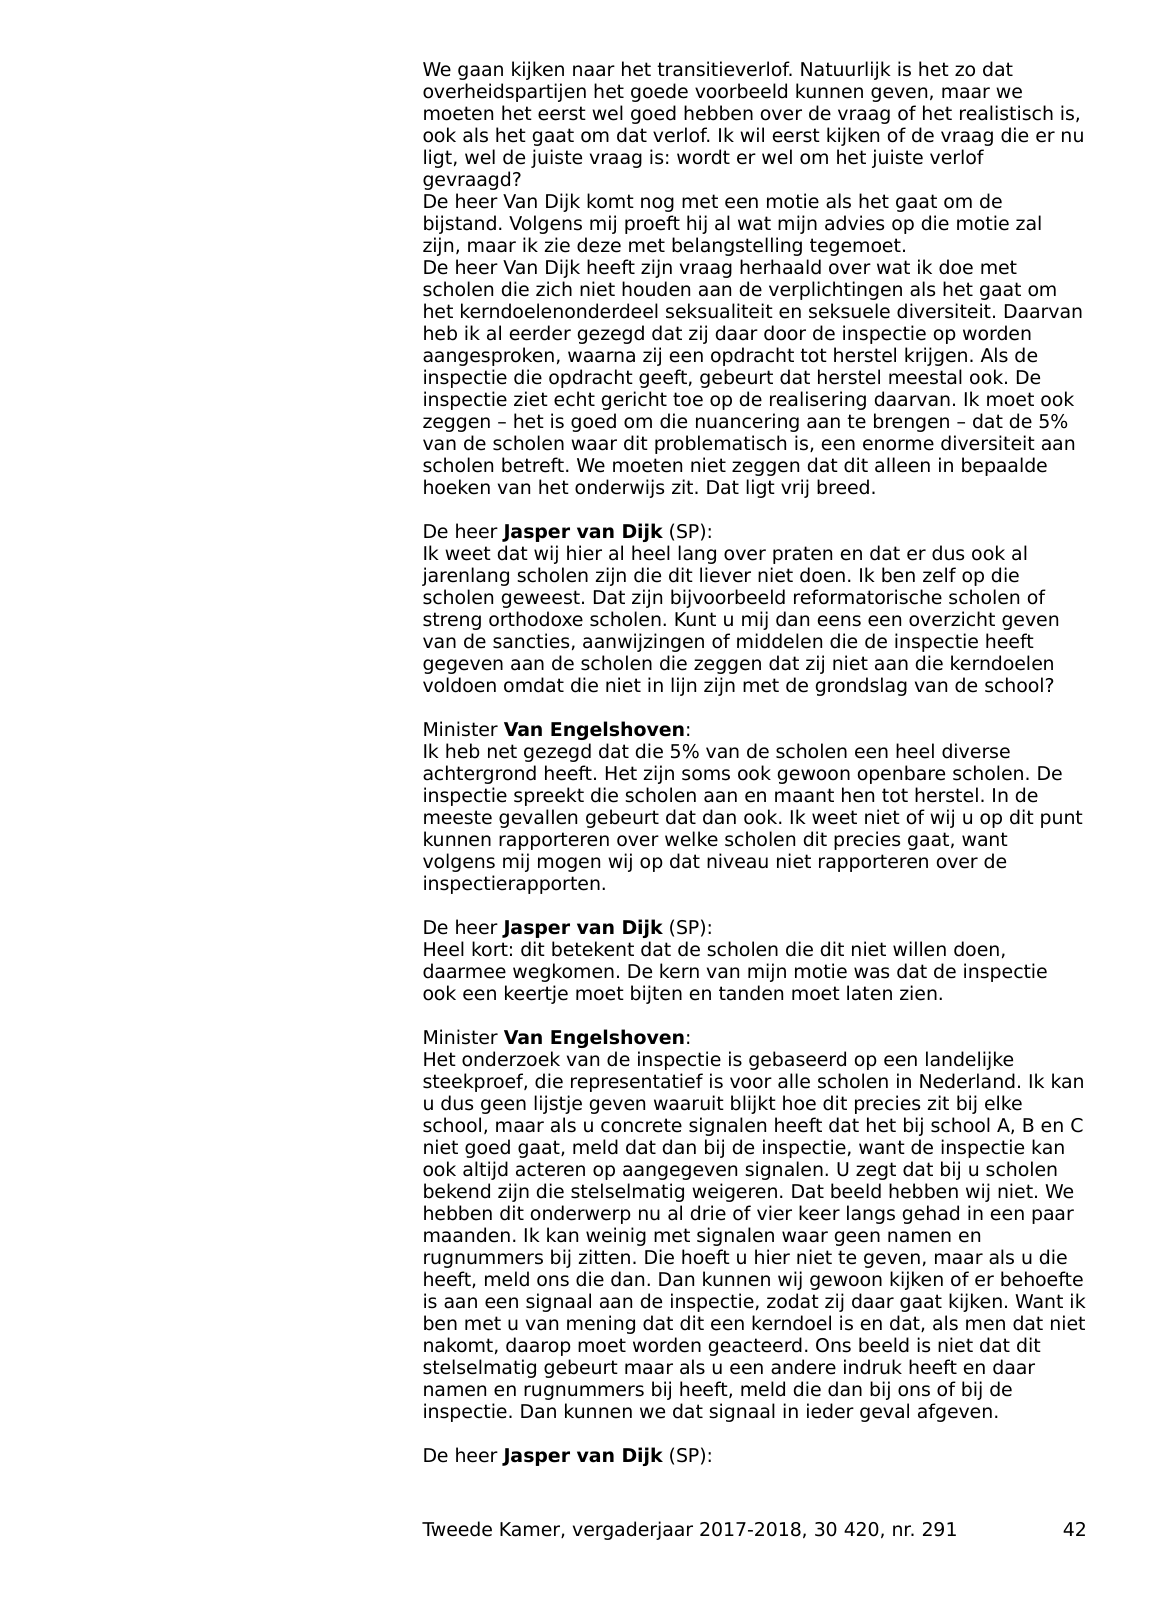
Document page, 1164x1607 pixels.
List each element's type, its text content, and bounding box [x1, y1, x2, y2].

text Minister Van Engelshoven: [422, 1027, 1087, 1049]
text Ik weet dat wij hier al heel lang over praten en dat er dus ook al jarenlang scholen zijn die dit liever niet doen. Ik ben zelf op die scholen geweest. Dat zijn bijvoorbeeld reformatorische scholen of streng orthodoxe scholen. Kunt u mij dan eens een overzicht geven van de sancties, aanwijzingen of middelen die de inspectie heeft gegeven aan de scholen die zeggen dat zij niet aan die kerndoelen voldoen omdat die niet in lijn zijn met de grondslag van de school? [422, 543, 1087, 697]
text Heel kort: dit betekent dat de scholen die dit niet willen doen, daarmee wegkomen. De kern van mijn motie was dat de inspectie ook een keertje moet bijten en tanden moet laten zien. [422, 939, 1087, 1005]
text De heer Jasper van Dijk (SP): [422, 1445, 1087, 1467]
text Ik heb net gezegd dat die 5% van de scholen een heel diverse achtergrond heeft. Het zijn soms ook gewoon openbare scholen. De inspectie spreekt die scholen aan en maant hen tot herstel. In de meeste gevallen gebeurt dat dan ook. Ik weet niet of wij u op dit punt kunnen rapporteren over welke scholen dit precies gaat, want volgens mij mogen wij op dat niveau niet rapporteren over de inspectierapporten. [422, 741, 1087, 895]
text De heer Van Dijk komt nog met een motie als het gaat om de bijstand. Volgens mij proeft hij al wat mijn advies op die motie zal zijn, maar ik zie deze met belangstelling tegemoet. [422, 191, 1087, 257]
text De heer Van Dijk heeft zijn vraag herhaald over wat ik doe met scholen die zich niet houden aan de verplichtingen als het gaat om het kerndoelenonderdeel seksualiteit en seksuele diversiteit. Daarvan heb ik al eerder gezegd dat zij daar door de inspectie op worden aangesproken, waarna zij een opdracht tot herstel krijgen. Als de inspectie die opdracht geeft, gebeurt dat herstel meestal ook. De inspectie ziet echt gericht toe op de realisering daarvan. Ik moet ook zeggen – het is goed om die nuancering aan te brengen – dat de 5% van de scholen waar dit problematisch is, een enorme diversiteit aan scholen betreft. We moeten niet zeggen dat dit alleen in bepaalde hoeken van het onderwijs zit. Dat ligt vrij breed. [422, 257, 1087, 499]
text De heer Jasper van Dijk (SP): [422, 521, 1087, 543]
text De heer Jasper van Dijk (SP): [422, 917, 1087, 939]
text Minister Van Engelshoven: [422, 719, 1087, 741]
text Het onderzoek van de inspectie is gebaseerd op een landelijke steekproef, die representatief is voor alle scholen in Nederland. Ik kan u dus geen lijstje geven waaruit blijkt hoe dit precies zit bij elke school, maar als u concrete signalen heeft dat het bij school A, B en C niet goed gaat, meld dat dan bij de inspectie, want de inspectie kan ook altijd acteren op aangegeven signalen. U zegt dat bij u scholen bekend zijn die stelselmatig weigeren. Dat beeld hebben wij niet. We hebben dit onderwerp nu al drie of vier keer langs gehad in een paar maanden. Ik kan weinig met signalen waar geen namen en rugnummers bij zitten. Die hoeft u hier niet te geven, maar als u die heeft, meld ons die dan. Dan kunnen wij gewoon kijken of er behoefte is aan een signaal aan de inspectie, zodat zij daar gaat kijken. Want ik ben met u van mening dat dit een kerndoel is en dat, als men dat niet nakomt, daarop moet worden geacteerd. Ons beeld is niet dat dit stelselmatig gebeurt maar als u een andere indruk heeft en daar namen en rugnummers bij heeft, meld die dan bij ons of bij de inspectie. Dan kunnen we dat signaal in ieder geval afgeven. [422, 1049, 1087, 1423]
text We gaan kijken naar het transitieverlof. Natuurlijk is het zo dat overheidspartijen het goede voorbeeld kunnen geven, maar we moeten het eerst wel goed hebben over de vraag of het realistisch is, ook als het gaat om dat verlof. Ik wil eerst kijken of de vraag die er nu ligt, wel de juiste vraag is: wordt er wel om het juiste verlof gevraagd? [422, 59, 1087, 191]
